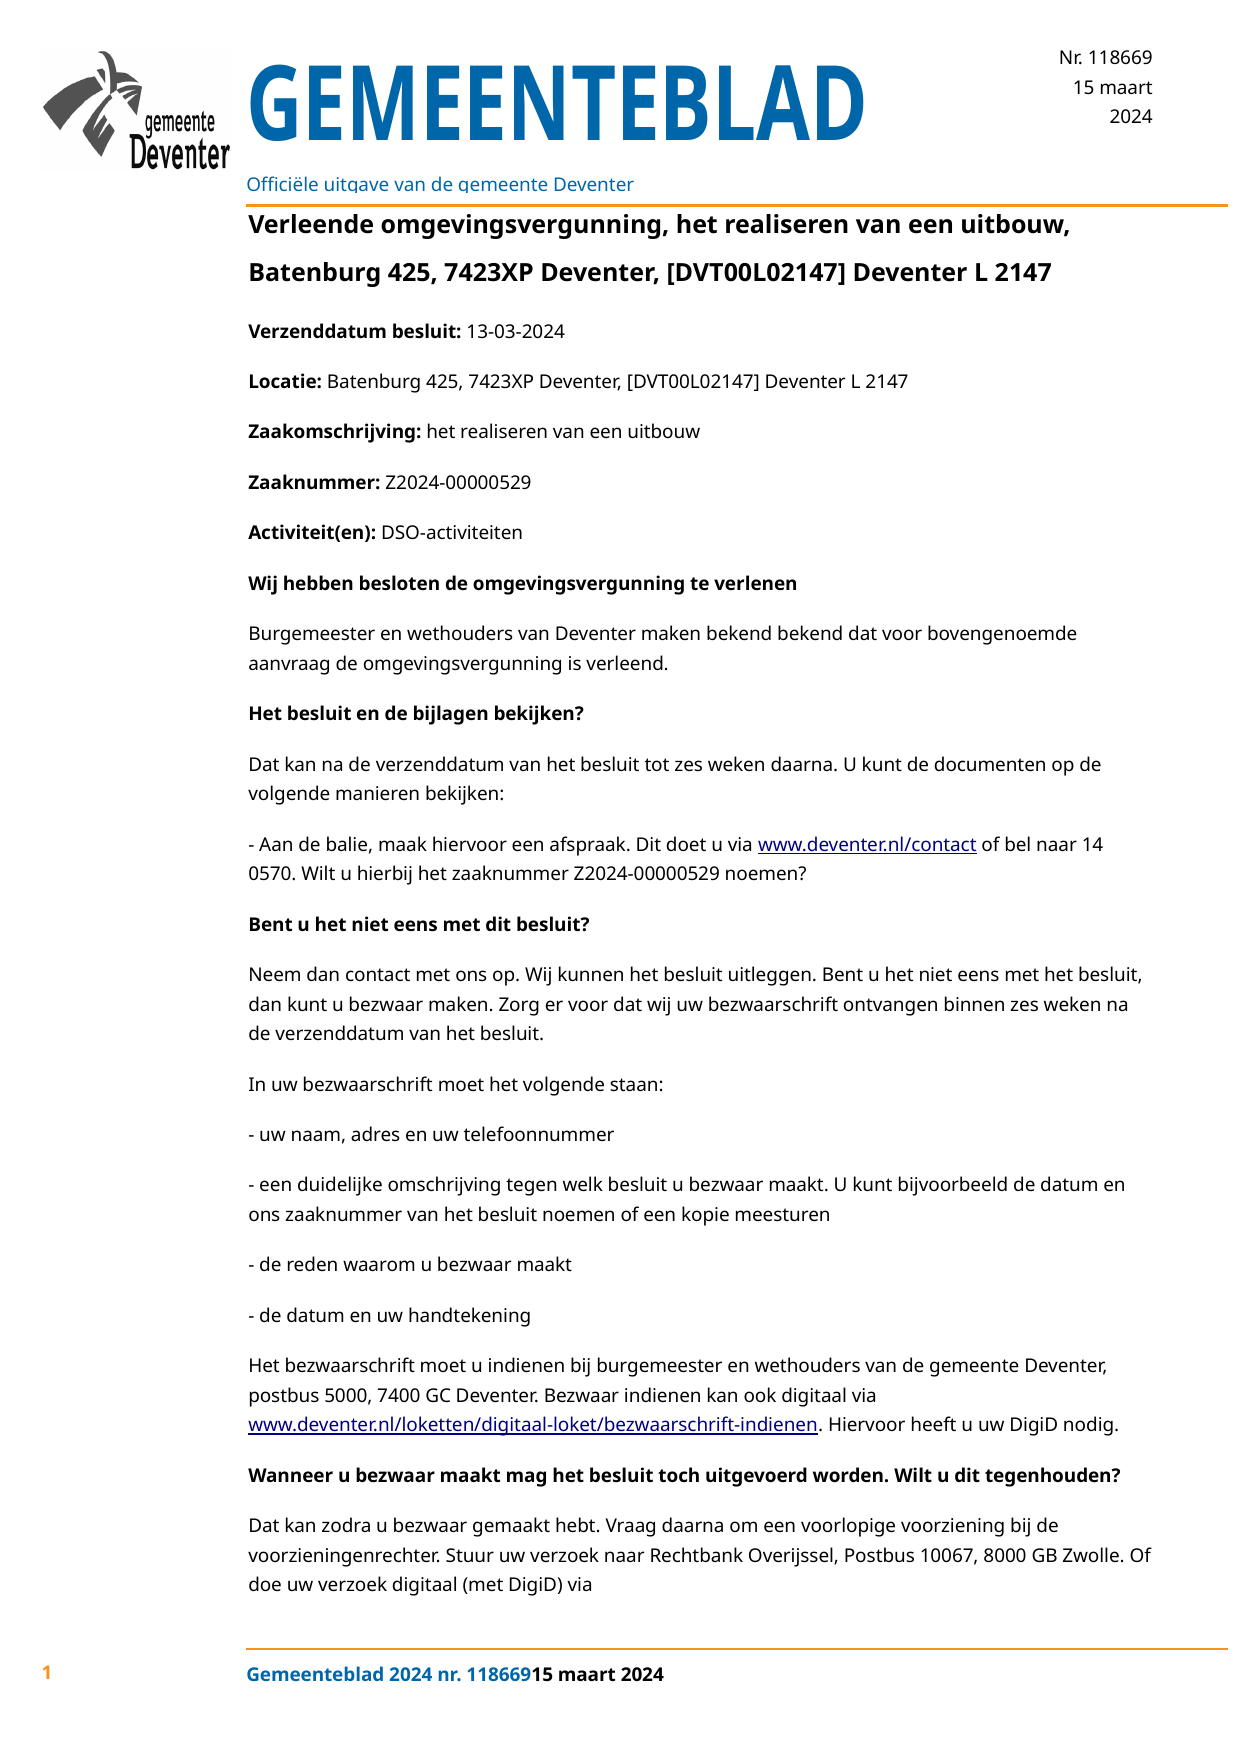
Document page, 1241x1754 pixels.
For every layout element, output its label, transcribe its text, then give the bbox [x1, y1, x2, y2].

text - Aan de balie, maak hiervoor een afspraak. Dit doet u via www.deventer.nl/contact of bel naar 14 0570. Wilt u hierbij het zaaknummer Z2024-00000529 noemen? [248, 831, 1152, 886]
text Neem dan contact met ons op. Wij kunnen het besluit uitleggen. Bent u het niet eens met het besluit, dan kunt u bezwaar maken. Zorg er voor dat wij uw bezwaarschrift ontvangen binnen zes weken na de verzenddatum van het besluit. [248, 961, 1152, 1046]
text Verzenddatum besluit: 13-03-2024 [248, 318, 1152, 344]
text Activiteit(en): DSO-activiteiten [248, 519, 1152, 545]
text Het bezwaarschrift moet u indienen bij burgemeester en wethouders van de gemeente Deventer, postbus 5000, 7400 GC Deventer. Bezwaar indienen kan ook digitaal via www.deventer.nl/loketten/digitaal-loket/bezwaarschrift-indienen. Hiervoor heeft u uw DigiD nodig. [248, 1352, 1152, 1437]
text Het besluit en de bijlagen bekijken? [248, 700, 1152, 726]
picture [41, 47, 231, 172]
text - de reden waarom u bezwaar maakt [248, 1252, 1152, 1277]
text Wanneer u bezwaar maakt mag het besluit toch uitgevoerd worden. Wilt u dit tegenhouden? [248, 1462, 1152, 1488]
text - de datum en uw handtekening [248, 1302, 1152, 1328]
text Locatie: Batenburg 425, 7423XP Deventer, [DVT00L02147] Deventer L 2147 [248, 368, 1152, 394]
text Bent u het niet eens met dit besluit? [248, 911, 1152, 937]
text Dat kan zodra u bezwaar gemaakt hebt. Vraag daarna om een voorlopige voorziening bij de voorzieningenrechter. Stuur uw verzoek naar Rechtbank Overijssel, Postbus 10067, 8000 GB Zwolle. Of doe uw verzoek digitaal (met DigiD) via [248, 1512, 1152, 1597]
text Zaaknummer: Z2024-00000529 [248, 469, 1152, 495]
text Dat kan na de verzenddatum van het besluit tot zes weken daarna. U kunt de documenten op de volgende manieren bekijken: [248, 751, 1152, 806]
text - een duidelijke omschrijving tegen welk besluit u bezwaar maakt. U kunt bijvoorbeeld de datum en ons zaaknummer van het besluit noemen of een kopie meesturen [248, 1172, 1152, 1227]
text Burgemeester en wethouders van Deventer maken bekend bekend dat voor bovengenoemde aanvraag de omgevingsvergunning is verleend. [248, 620, 1152, 676]
text Verleende omgevingsvergunning, het realiseren van een uitbouw, Batenburg 425, 7423XP Deventer, [DVT00L02147] Deventer L 2147 [248, 207, 1152, 288]
text Zaakomschrijving: het realiseren van een uitbouw [248, 419, 1152, 444]
text Wij hebben besloten de omgevingsvergunning te verlenen [248, 570, 1152, 596]
text - uw naam, adres en uw telefoonnummer [248, 1121, 1152, 1147]
text In uw bezwaarschrift moet het volgende staan: [248, 1071, 1152, 1097]
